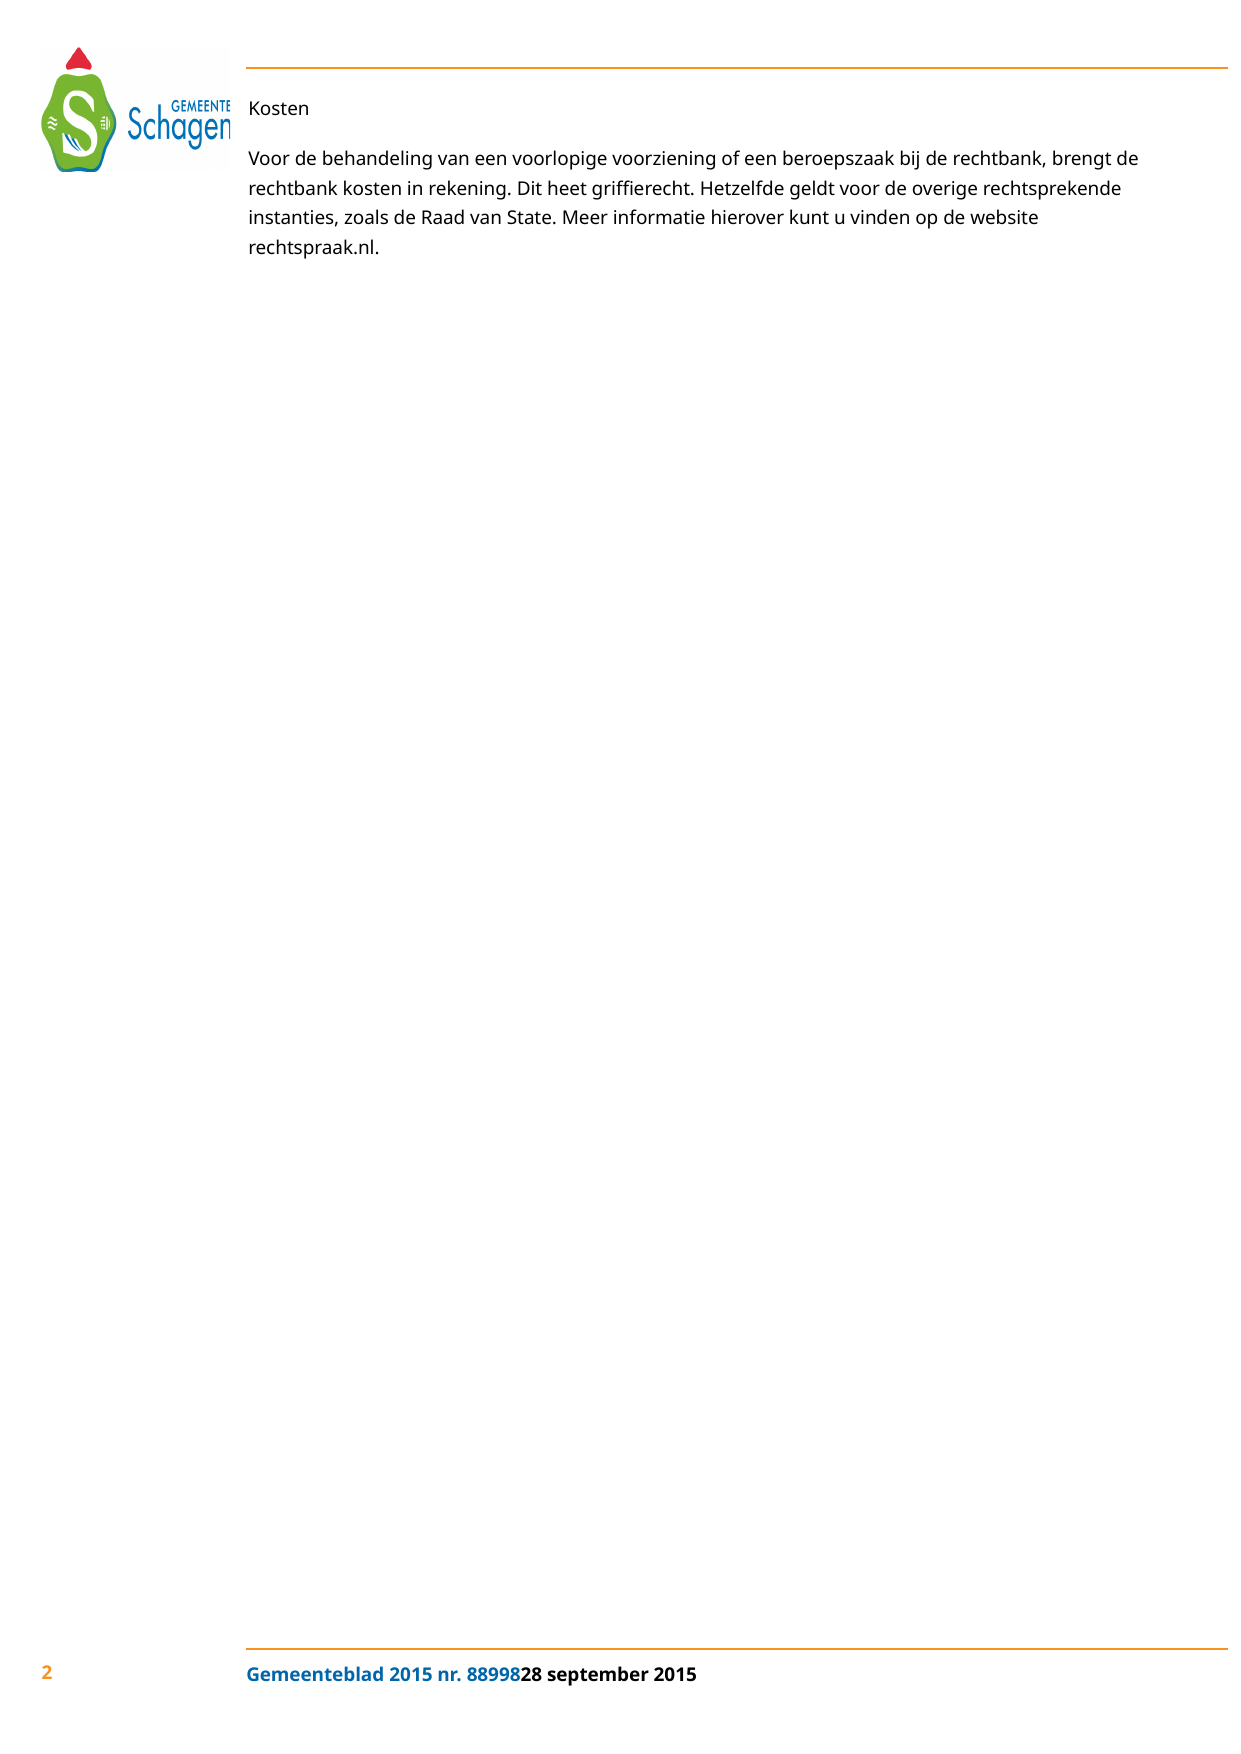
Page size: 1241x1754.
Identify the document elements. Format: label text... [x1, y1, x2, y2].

text Kosten [248, 95, 1152, 121]
picture [41, 47, 231, 172]
text Voor de behandeling van een voorlopige voorziening of een beroepszaak bij de rechtbank, brengt de rechtbank kosten in rekening. Dit heet griffierecht. Hetzelfde geldt voor de overige rechtsprekende instanties, zoals de Raad van State. Meer informatie hierover kunt u vinden op de website rechtspraak.nl. [248, 145, 1152, 260]
